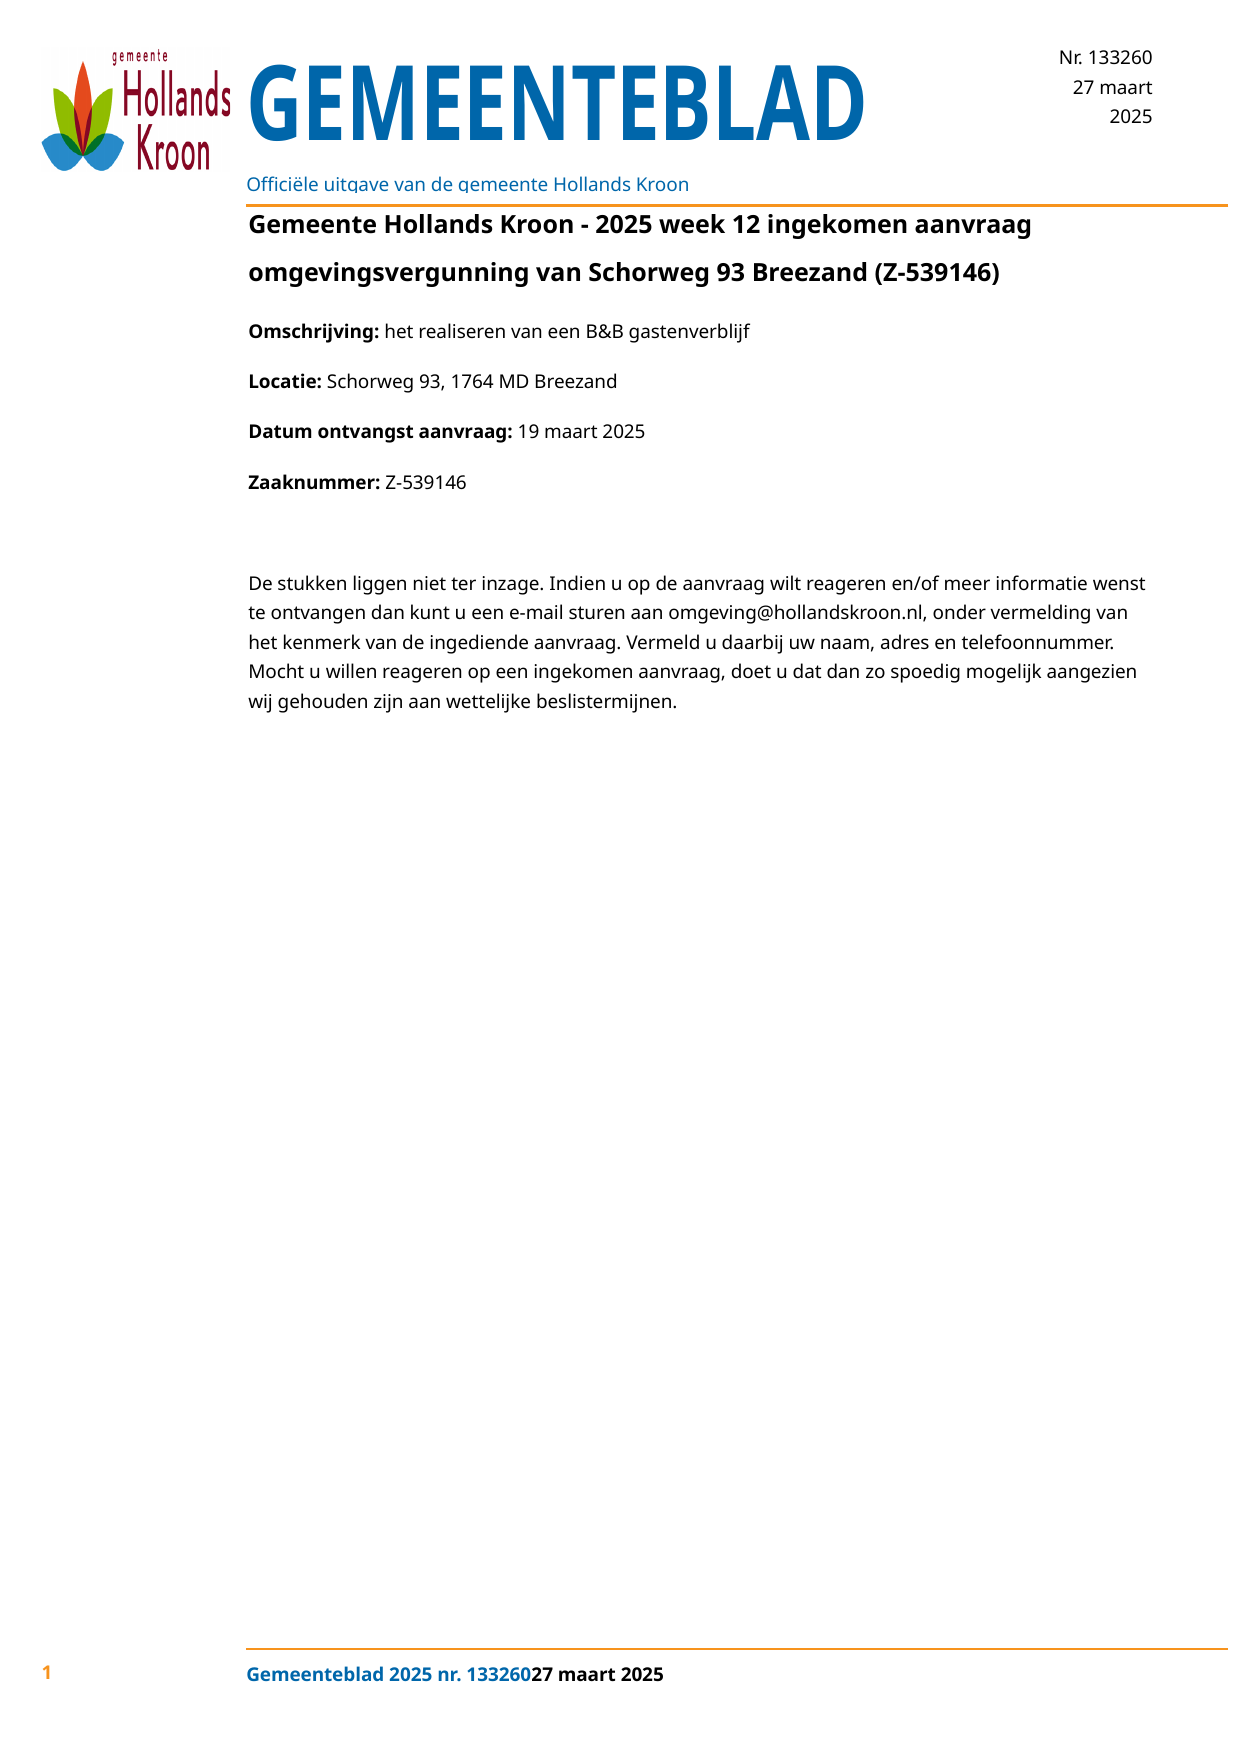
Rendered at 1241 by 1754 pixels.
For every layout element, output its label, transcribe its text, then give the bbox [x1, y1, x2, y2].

text Locatie: Schorweg 93, 1764 MD Breezand [248, 368, 1152, 394]
text Omschrijving: het realiseren van een B&B gastenverblijf [248, 318, 1152, 344]
text De stukken liggen niet ter inzage. Indien u op de aanvraag wilt reageren en/of meer informatie wenst te ontvangen dan kunt u een e-mail sturen aan omgeving@hollandskroon.nl, onder vermelding van het kenmerk van de ingediende aanvraag. Vermeld u daarbij uw naam, adres en telefoonnummer. Mocht u willen reageren op een ingekomen aanvraag, doet u dat dan zo spoedig mogelijk aangezien wij gehouden zijn aan wettelijke beslistermijnen. [248, 570, 1152, 714]
picture [41, 47, 231, 172]
text Zaaknummer: Z-539146 [248, 469, 1152, 495]
text Datum ontvangst aanvraag: 19 maart 2025 [248, 419, 1152, 444]
text Gemeente Hollands Kroon - 2025 week 12 ingekomen aanvraag omgevingsvergunning van Schorweg 93 Breezand (Z-539146) [248, 207, 1152, 288]
